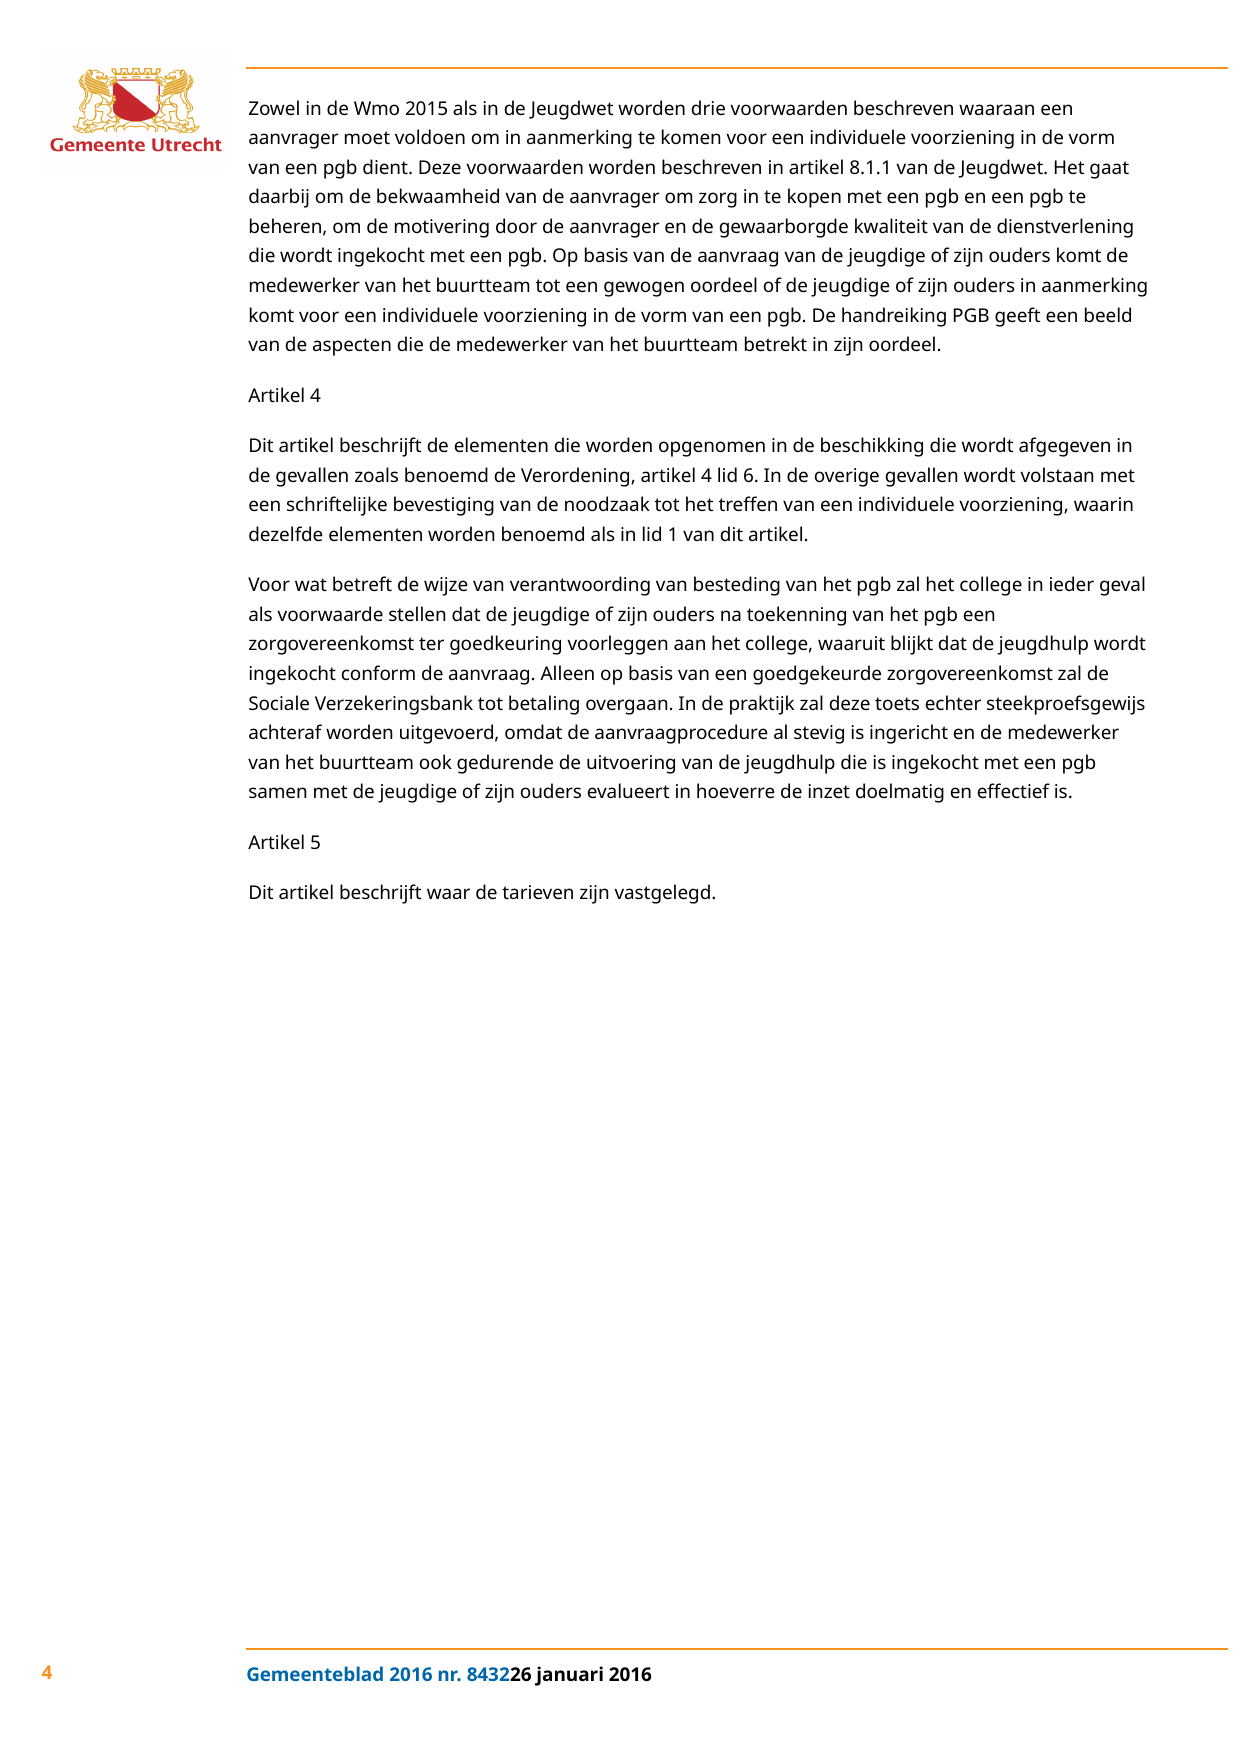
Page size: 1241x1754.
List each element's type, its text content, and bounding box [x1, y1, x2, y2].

text Dit artikel beschrijft de elementen die worden opgenomen in de beschikking die wordt afgegeven in de gevallen zoals benoemd de Verordening, artikel 4 lid 6. In de overige gevallen wordt volstaan met een schriftelijke bevestiging van de noodzaak tot het treffen van een individuele voorziening, waarin dezelfde elementen worden benoemd als in lid 1 van dit artikel. [248, 432, 1152, 547]
picture [41, 47, 231, 172]
text Voor wat betreft de wijze van verantwoording van besteding van het pgb zal het college in ieder geval als voorwaarde stellen dat de jeugdige of zijn ouders na toekenning van het pgb een zorgovereenkomst ter goedkeuring voorleggen aan het college, waaruit blijkt dat de jeugdhulp wordt ingekocht conform de aanvraag. Alleen op basis van een goedgekeurde zorgovereenkomst zal de Sociale Verzekeringsbank tot betaling overgaan. In de praktijk zal deze toets echter steekproefsgewijs achteraf worden uitgevoerd, omdat de aanvraagprocedure al stevig is ingericht en de medewerker van het buurtteam ook gedurende de uitvoering van de jeugdhulp die is ingekocht met een pgb samen met de jeugdige of zijn ouders evalueert in hoeverre de inzet doelmatig en effectief is. [248, 571, 1152, 804]
text Dit artikel beschrijft waar de tarieven zijn vastgelegd. [248, 879, 1152, 905]
text Artikel 5 [248, 829, 1152, 855]
text Artikel 4 [248, 382, 1152, 408]
text Zowel in de Wmo 2015 als in de Jeugdwet worden drie voorwaarden beschreven waaraan een aanvrager moet voldoen om in aanmerking te komen voor een individuele voorziening in de vorm van een pgb dient. Deze voorwaarden worden beschreven in artikel 8.1.1 van de Jeugdwet. Het gaat daarbij om de bekwaamheid van de aanvrager om zorg in te kopen met een pgb en een pgb te beheren, om de motivering door de aanvrager en de gewaarborgde kwaliteit van de dienstverlening die wordt ingekocht met een pgb. Op basis van de aanvraag van de jeugdige of zijn ouders komt de medewerker van het buurtteam tot een gewogen oordeel of de jeugdige of zijn ouders in aanmerking komt voor een individuele voorziening in de vorm van een pgb. De handreiking PGB geeft een beeld van de aspecten die de medewerker van het buurtteam betrekt in zijn oordeel. [248, 95, 1152, 357]
